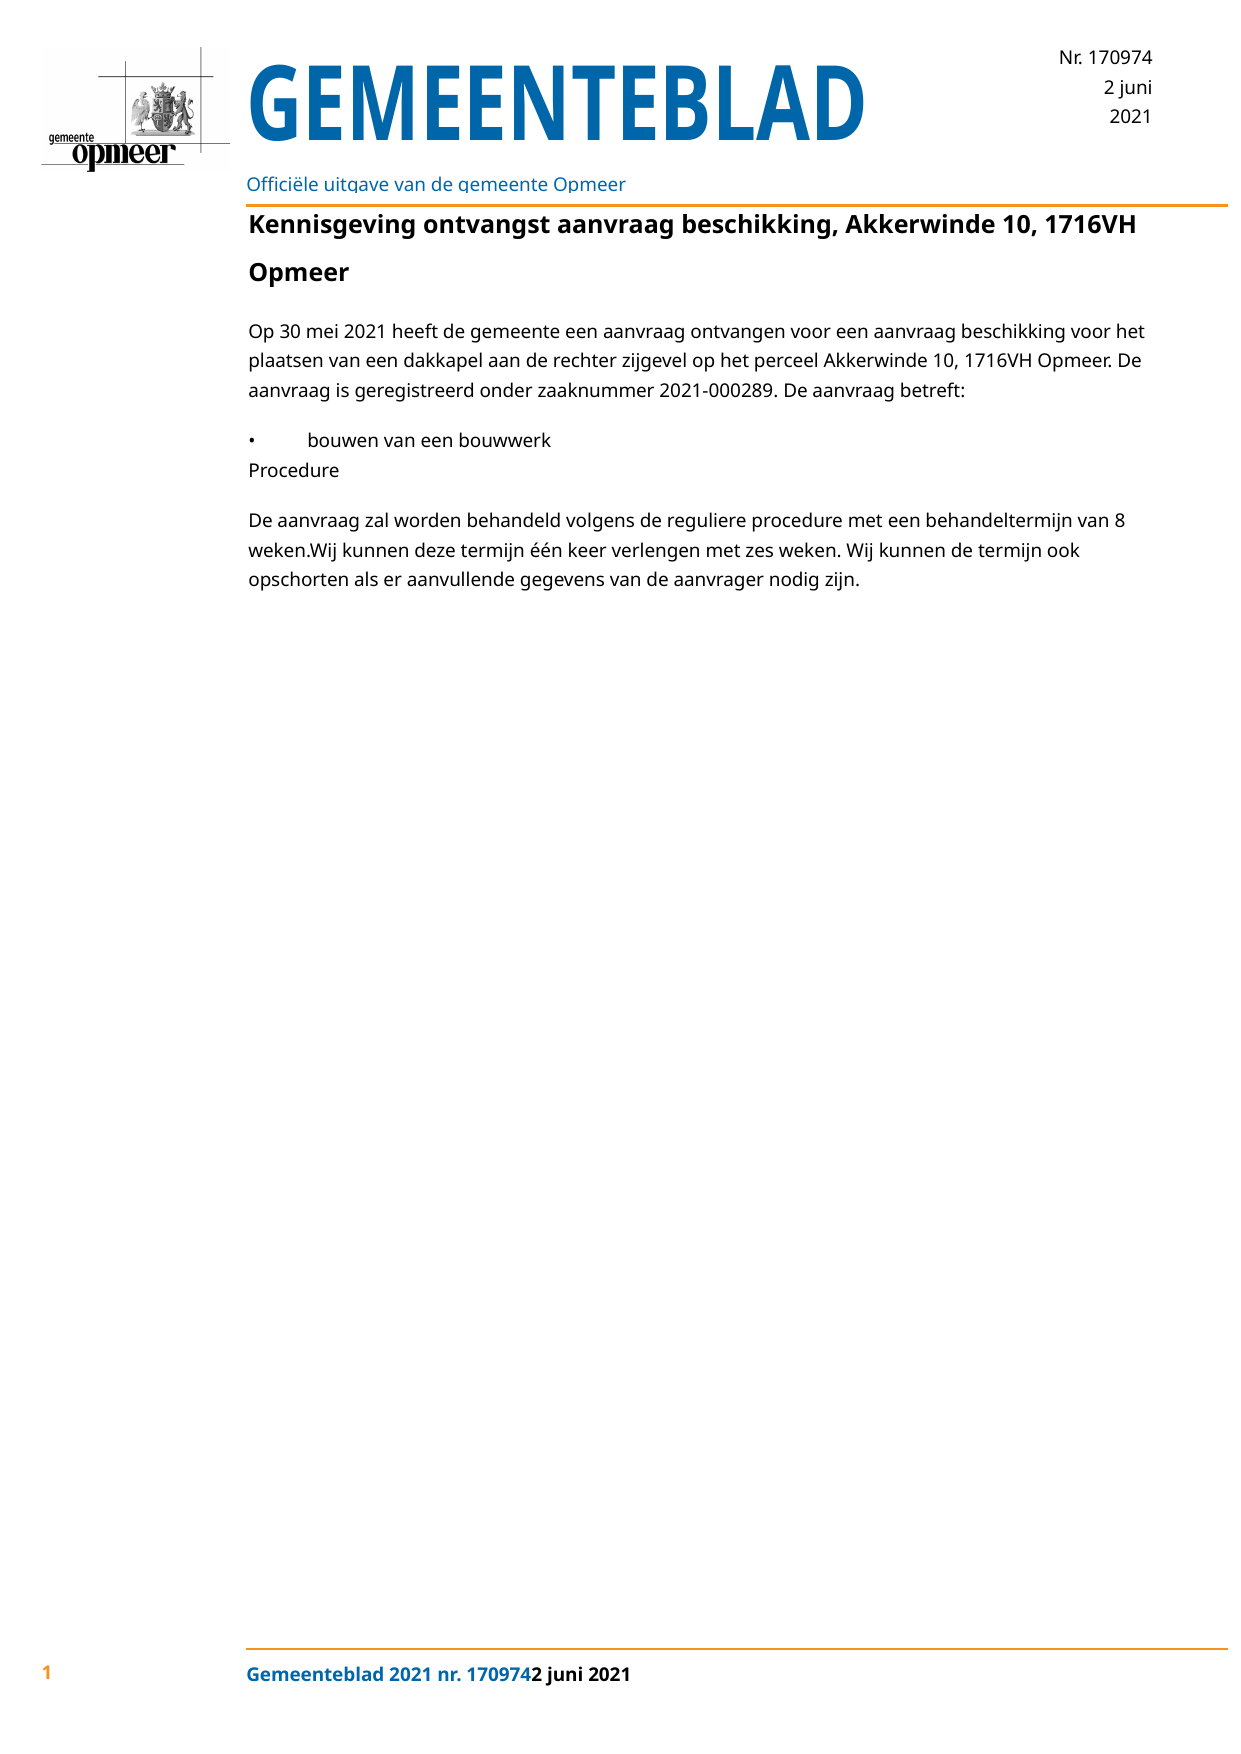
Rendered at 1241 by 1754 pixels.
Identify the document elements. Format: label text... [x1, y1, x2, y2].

picture [41, 47, 231, 172]
text De aanvraag zal worden behandeld volgens de reguliere procedure met een behandeltermijn van 8 weken.Wij kunnen deze termijn één keer verlengen met zes weken. Wij kunnen de termijn ook opschorten als er aanvullende gegevens van de aanvrager nodig zijn. [248, 507, 1152, 592]
text Op 30 mei 2021 heeft de gemeente een aanvraag ontvangen voor een aanvraag beschikking voor het plaatsen van een dakkapel aan de rechter zijgevel op het perceel Akkerwinde 10, 1716VH Opmeer. De aanvraag is geregistreerd onder zaaknummer 2021-000289. De aanvraag betreft: [248, 318, 1152, 403]
text Kennisgeving ontvangst aanvraag beschikking, Akkerwinde 10, 1716VH Opmeer [248, 207, 1152, 288]
list bouwen van een bouwwerk [248, 427, 1152, 453]
text Procedure [248, 457, 1152, 483]
